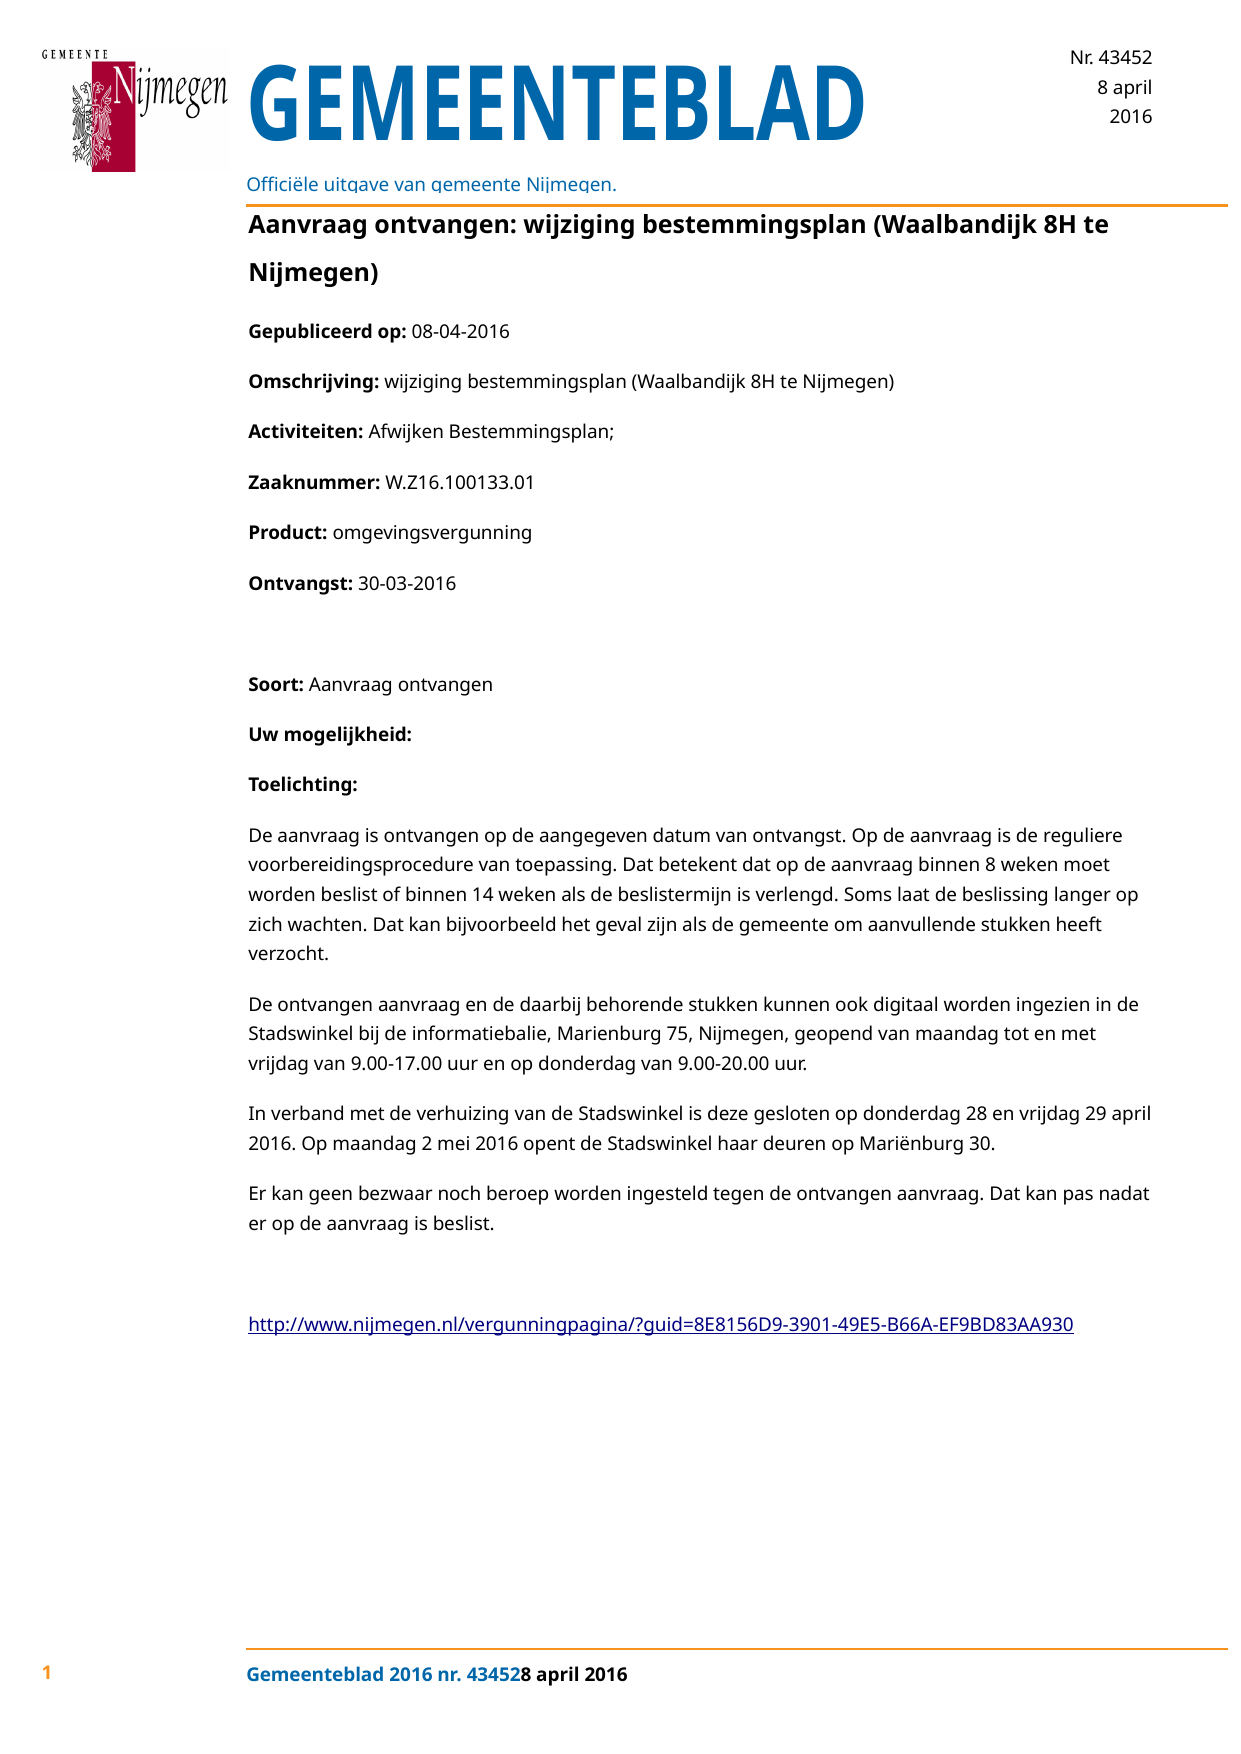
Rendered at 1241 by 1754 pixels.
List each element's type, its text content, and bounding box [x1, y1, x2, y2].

text Product: omgevingsvergunning [248, 519, 1152, 545]
picture [41, 47, 231, 172]
text De ontvangen aanvraag en de daarbij behorende stukken kunnen ook digitaal worden ingezien in de Stadswinkel bij de informatiebalie, Marienburg 75, Nijmegen, geopend van maandag tot en met vrijdag van 9.00-17.00 uur en op donderdag van 9.00-20.00 uur. [248, 991, 1152, 1076]
text De aanvraag is ontvangen op de aangegeven datum van ontvangst. Op de aanvraag is de reguliere voorbereidingsprocedure van toepassing. Dat betekent dat op de aanvraag binnen 8 weken moet worden beslist of binnen 14 weken als de beslistermijn is verlengd. Soms laat de beslissing langer op zich wachten. Dat kan bijvoorbeeld het geval zijn als de gemeente om aanvullende stukken heeft verzocht. [248, 822, 1152, 966]
text In verband met de verhuizing van de Stadswinkel is deze gesloten op donderdag 28 en vrijdag 29 april 2016. Op maandag 2 mei 2016 opent de Stadswinkel haar deuren op Mariënburg 30. [248, 1100, 1152, 1156]
text Aanvraag ontvangen: wijziging bestemmingsplan (Waalbandijk 8H te Nijmegen) [248, 207, 1152, 288]
text Soort: Aanvraag ontvangen [248, 671, 1152, 697]
text Toelichting: [248, 772, 1152, 797]
text http://www.nijmegen.nl/vergunningpagina/?guid=8E8156D9-3901-49E5-B66A-EF9BD83AA930 [248, 1311, 1152, 1337]
text Omschrijving: wijziging bestemmingsplan (Waalbandijk 8H te Nijmegen) [248, 368, 1152, 394]
text Activiteiten: Afwijken Bestemmingsplan; [248, 419, 1152, 444]
text Er kan geen bezwaar noch beroep worden ingesteld tegen de ontvangen aanvraag. Dat kan pas nadat er op de aanvraag is beslist. [248, 1180, 1152, 1236]
text Uw mogelijkheid: [248, 721, 1152, 747]
text Zaaknummer: W.Z16.100133.01 [248, 469, 1152, 495]
text Ontvangst: 30-03-2016 [248, 570, 1152, 596]
text Gepubliceerd op: 08-04-2016 [248, 318, 1152, 344]
